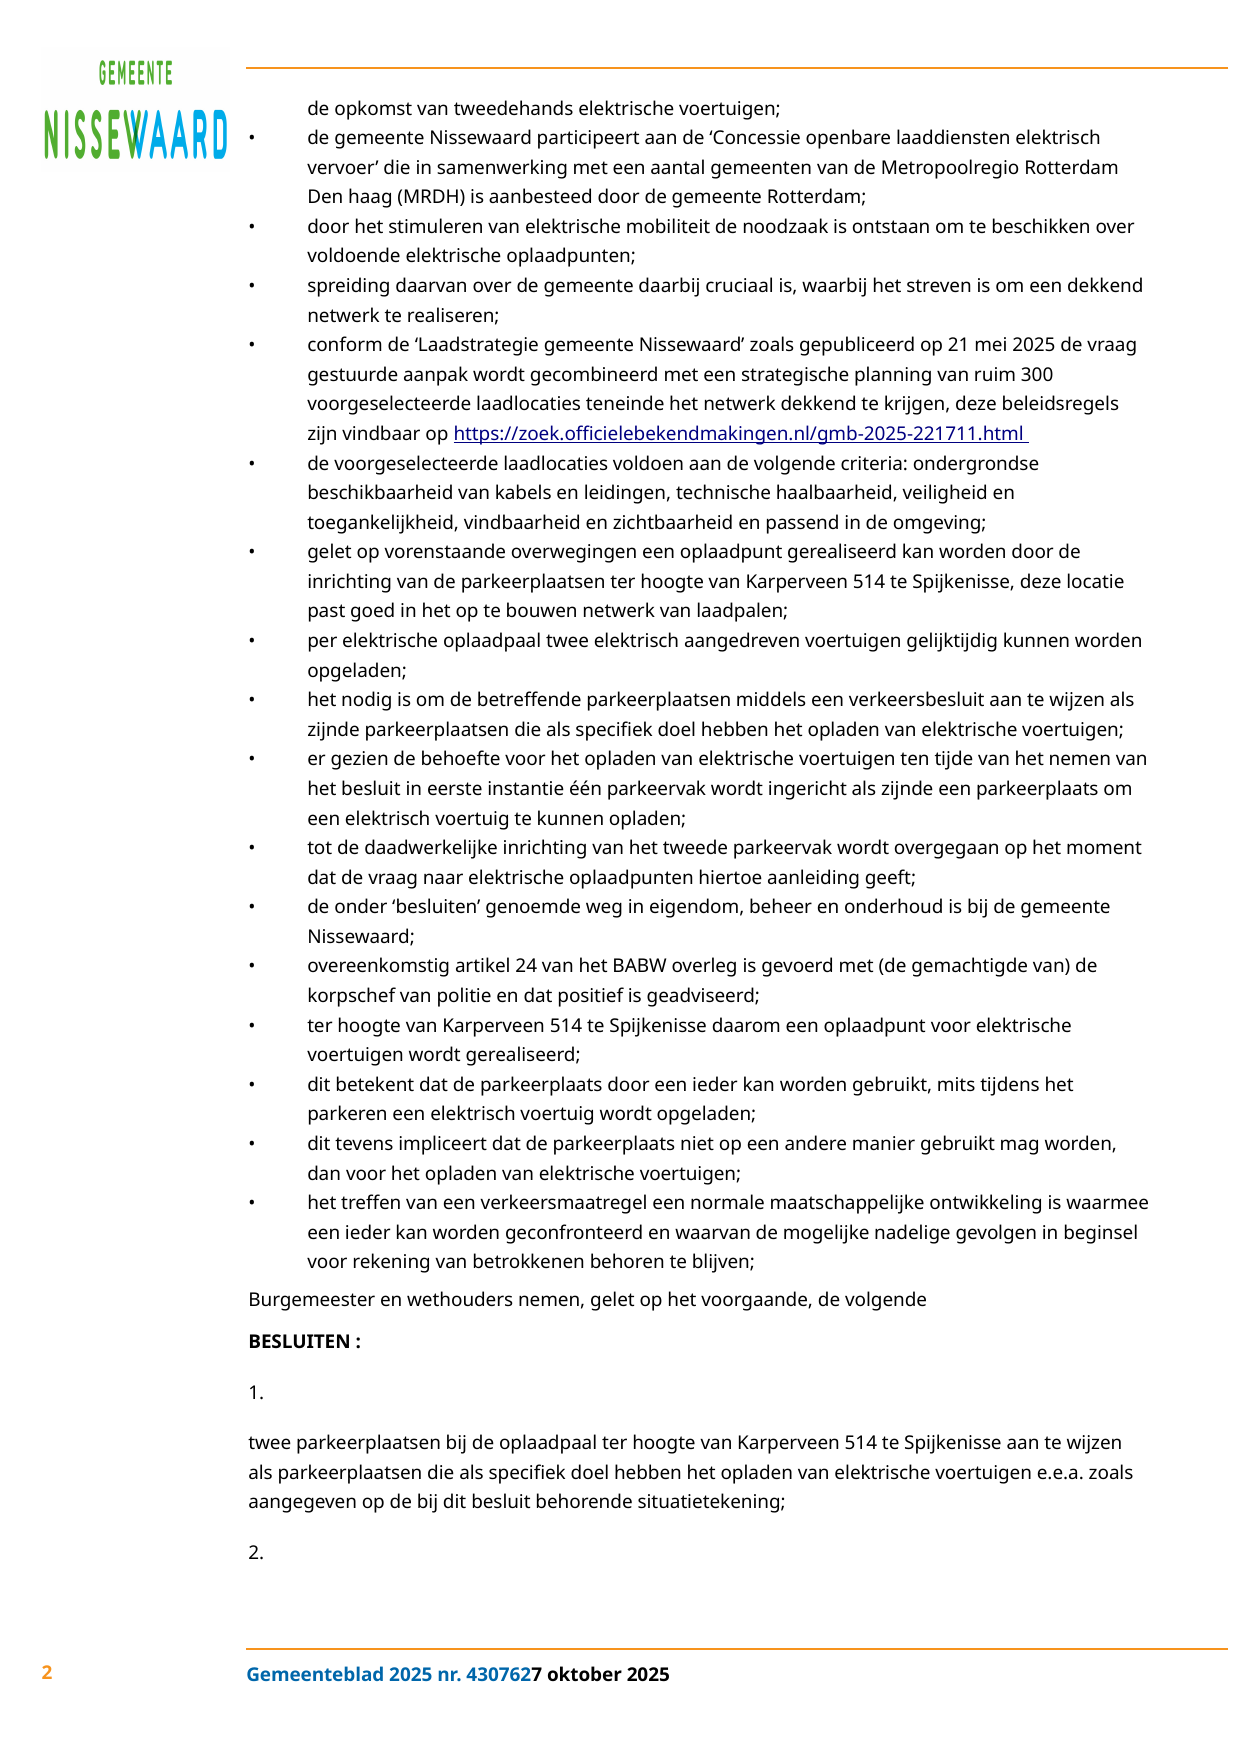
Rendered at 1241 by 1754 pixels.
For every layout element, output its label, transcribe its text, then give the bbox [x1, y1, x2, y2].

list overeenkomstig artikel 24 van het BABW overleg is gevoerd met (de gemachtigde van) de korpschef van politie en dat positief is geadviseerd; [248, 953, 1152, 1008]
list per elektrische oplaadpaal twee elektrisch aangedreven voertuigen gelijktijdig kunnen worden opgeladen; [248, 627, 1152, 683]
list spreiding daarvan over de gemeente daarbij cruciaal is, waarbij het streven is om een dekkend netwerk te realiseren; [248, 272, 1152, 328]
list dit tevens impliceert dat de parkeerplaats niet op een andere manier gebruikt mag worden, dan voor het opladen van elektrische voertuigen; [248, 1130, 1152, 1186]
text Burgemeester en wethouders nemen, gelet op het voorgaande, de volgende [248, 1286, 1152, 1312]
text BESLUITEN : [248, 1328, 1152, 1354]
list de voorgeselecteerde laadlocaties voldoen aan de volgende criteria: ondergrondse beschikbaarheid van kabels en leidingen, technische haalbaarheid, veiligheid en toegankelijkheid, vindbaarheid en zichtbaarheid en passend in de omgeving; [248, 450, 1152, 535]
text twee parkeerplaatsen bij de oplaadpaal ter hoogte van Karperveen 514 te Spijkenisse aan te wijzen als parkeerplaatsen die als specifiek doel hebben het opladen van elektrische voertuigen e.e.a. zoals aangegeven op de bij dit besluit behorende situatietekening; [248, 1429, 1152, 1514]
list er gezien de behoefte voor het opladen van elektrische voertuigen ten tijde van het nemen van het besluit in eerste instantie één parkeervak wordt ingericht als zijnde een parkeerplaats om een elektrisch voertuig te kunnen opladen; [248, 746, 1152, 831]
list de onder ‘besluiten’ genoemde weg in eigendom, beheer en onderhoud is bij de gemeente Nissewaard; [248, 893, 1152, 949]
list tot de daadwerkelijke inrichting van het tweede parkeervak wordt overgegaan op het moment dat de vraag naar elektrische oplaadpunten hiertoe aanleiding geeft; [248, 834, 1152, 890]
list het treffen van een verkeersmaatregel een normale maatschappelijke ontwikkeling is waarmee een ieder kan worden geconfronteerd en waarvan de mogelijke nadelige gevolgen in beginsel voor rekening van betrokkenen behoren te blijven; [248, 1189, 1152, 1274]
list de gemeente Nissewaard participeert aan de ‘Concessie openbare laaddiensten elektrisch vervoer’ die in samenwerking met een aantal gemeenten van de Metropoolregio Rotterdam Den haag (MRDH) is aanbesteed door de gemeente Rotterdam; [248, 124, 1152, 209]
text 2. [248, 1539, 1152, 1564]
list ter hoogte van Karperveen 514 te Spijkenisse daarom een oplaadpunt voor elektrische voertuigen wordt gerealiseerd; [248, 1012, 1152, 1067]
list de opkomst van tweedehands elektrische voertuigen; [248, 95, 1152, 121]
picture [41, 47, 231, 172]
text 1. [248, 1379, 1152, 1404]
list door het stimuleren van elektrische mobiliteit de noodzaak is ontstaan om te beschikken over voldoende elektrische oplaadpunten; [248, 213, 1152, 268]
list dit betekent dat de parkeerplaats door een ieder kan worden gebruikt, mits tijdens het parkeren een elektrisch voertuig wordt opgeladen; [248, 1071, 1152, 1126]
list het nodig is om de betreffende parkeerplaatsen middels een verkeersbesluit aan te wijzen als zijnde parkeerplaatsen die als specifiek doel hebben het opladen van elektrische voertuigen; [248, 686, 1152, 742]
list conform de ‘Laadstrategie gemeente Nissewaard’ zoals gepubliceerd op 21 mei 2025 de vraag gestuurde aanpak wordt gecombineerd met een strategische planning van ruim 300 voorgeselecteerde laadlocaties teneinde het netwerk dekkend te krijgen, deze beleidsregels zijn vindbaar op https://zoek.officielebekendmakingen.nl/gmb-2025-221711.html [248, 331, 1152, 446]
list gelet op vorenstaande overwegingen een oplaadpunt gerealiseerd kan worden door de inrichting van de parkeerplaatsen ter hoogte van Karperveen 514 te Spijkenisse, deze locatie past goed in het op te bouwen netwerk van laadpalen; [248, 538, 1152, 623]
